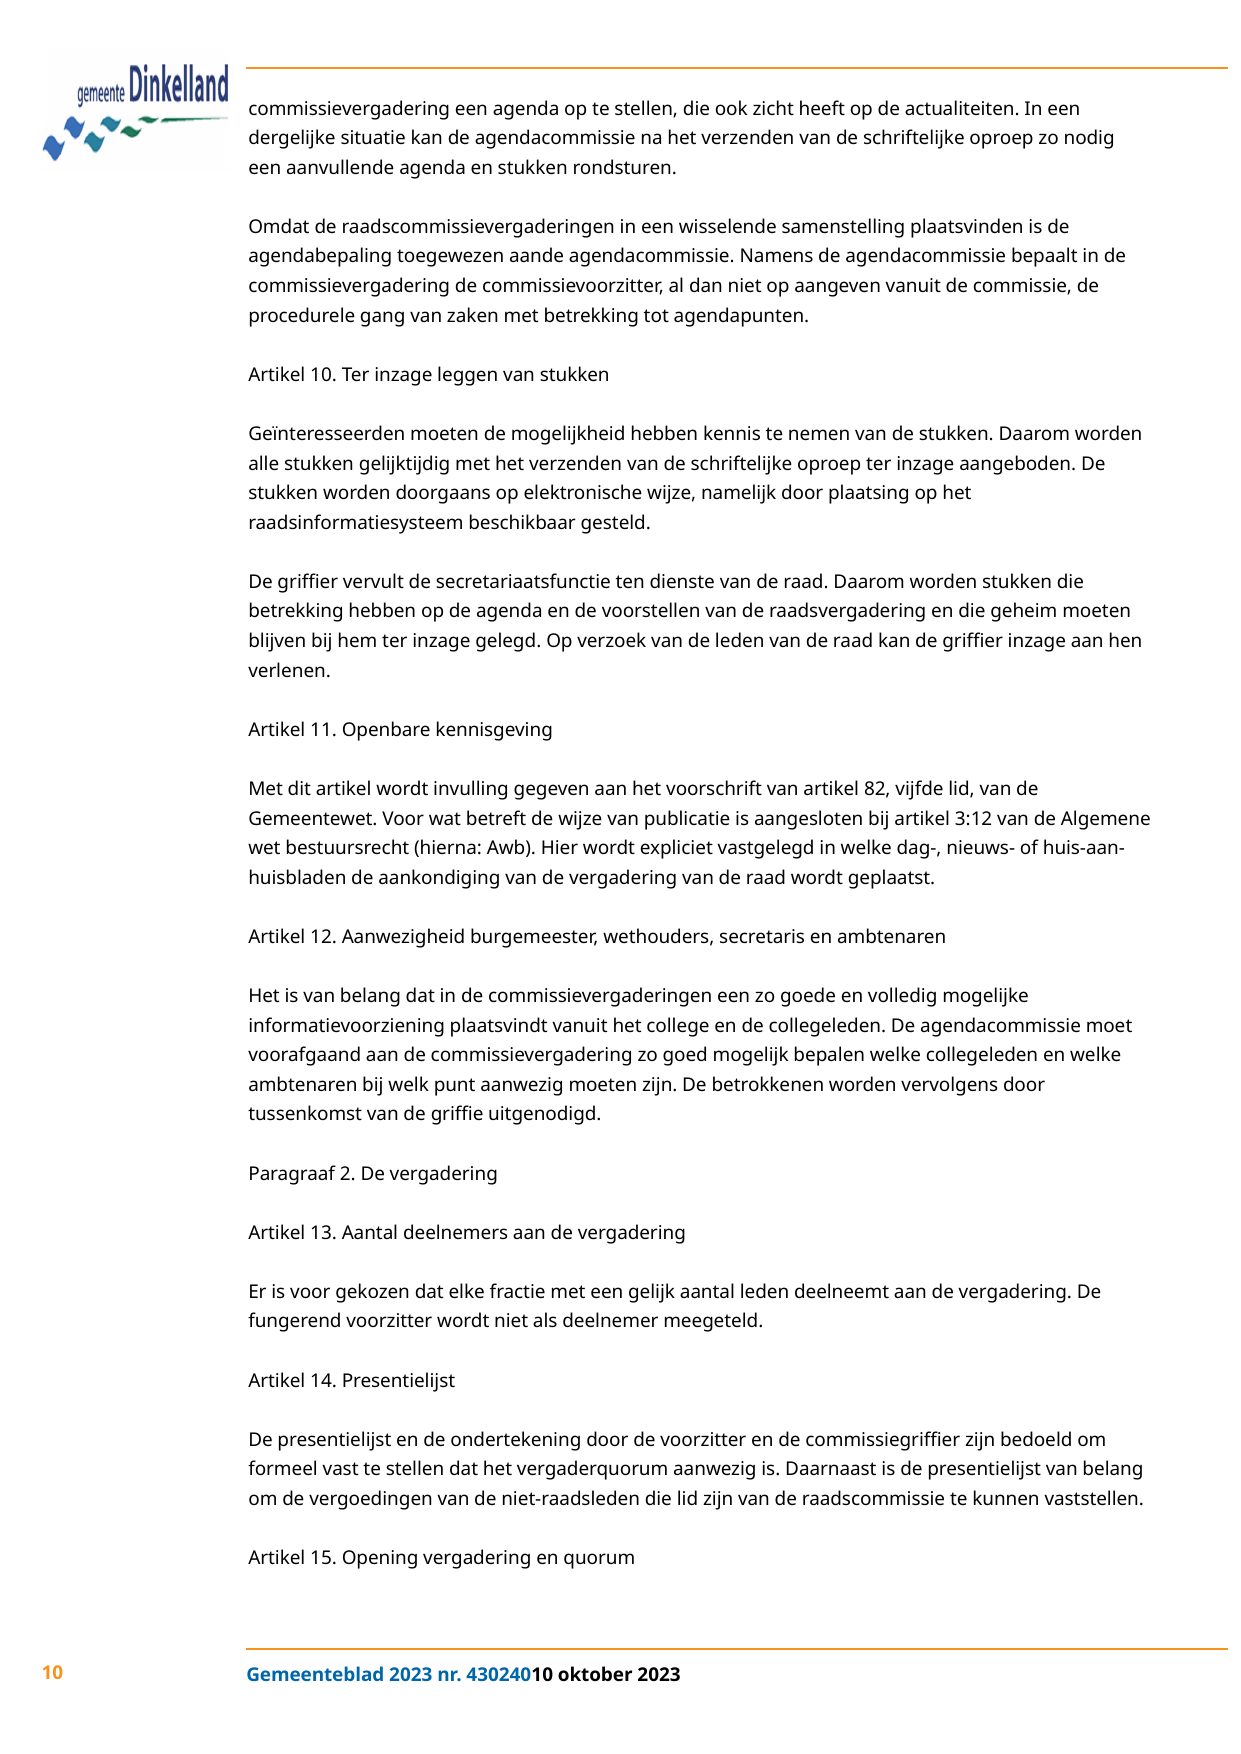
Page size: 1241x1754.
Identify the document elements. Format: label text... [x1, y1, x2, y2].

text Artikel 12. Aanwezigheid burgemeester, wethouders, secretaris en ambtenaren [248, 923, 1152, 949]
text De presentielijst en de ondertekening door de voorzitter en de commissiegriffier zijn bedoeld om formeel vast te stellen dat het vergaderquorum aanwezig is. Daarnaast is de presentielijst van belang om de vergoedingen van de niet-raadsleden die lid zijn van de raadscommissie te kunnen vaststellen. [248, 1426, 1152, 1511]
text Artikel 13. Aantal deelnemers aan de vergadering [248, 1219, 1152, 1245]
text Artikel 15. Opening vergadering en quorum [248, 1544, 1152, 1570]
text Artikel 10. Ter inzage leggen van stukken [248, 361, 1152, 387]
text Geïnteresseerden moeten de mogelijkheid hebben kennis te nemen van de stukken. Daarom worden alle stukken gelijktijdig met het verzenden van de schriftelijke oproep ter inzage aangeboden. De stukken worden doorgaans op elektronische wijze, namelijk door plaatsing op het raadsinformatiesysteem beschikbaar gesteld. [248, 420, 1152, 535]
picture [41, 47, 231, 172]
text Er is voor gekozen dat elke fractie met een gelijk aantal leden deelneemt aan de vergadering. De fungerend voorzitter wordt niet als deelnemer meegeteld. [248, 1278, 1152, 1333]
text Artikel 14. Presentielijst [248, 1367, 1152, 1393]
text Omdat de raadscommissievergaderingen in een wisselende samenstelling plaatsvinden is de agendabepaling toegewezen aande agendacommissie. Namens de agendacommissie bepaalt in de commissievergadering de commissievoorzitter, al dan niet op aangeven vanuit de commissie, de procedurele gang van zaken met betrekking tot agendapunten. [248, 213, 1152, 328]
text De griffier vervult de secretariaatsfunctie ten dienste van de raad. Daarom worden stukken die betrekking hebben op de agenda en de voorstellen van de raadsvergadering en die geheim moeten blijven bij hem ter inzage gelegd. Op verzoek van de leden van de raad kan de griffier inzage aan hen verlenen. [248, 568, 1152, 683]
text Met dit artikel wordt invulling gegeven aan het voorschrift van artikel 82, vijfde lid, van de Gemeentewet. Voor wat betreft de wijze van publicatie is aangesloten bij artikel 3:12 van de Algemene wet bestuursrecht (hierna: Awb). Hier wordt expliciet vastgelegd in welke dag-, nieuws- of huis-aan-huisbladen de aankondiging van de vergadering van de raad wordt geplaatst. [248, 775, 1152, 890]
text Paragraaf 2. De vergadering [248, 1160, 1152, 1186]
text Het is van belang dat in de commissievergaderingen een zo goede en volledig mogelijke informatievoorziening plaatsvindt vanuit het college en de collegeleden. De agendacommissie moet voorafgaand aan de commissievergadering zo goed mogelijk bepalen welke collegeleden en welke ambtenaren bij welk punt aanwezig moeten zijn. De betrokkenen worden vervolgens door tussenkomst van de griffie uitgenodigd. [248, 982, 1152, 1126]
text Artikel 11. Openbare kennisgeving [248, 716, 1152, 742]
text commissievergadering een agenda op te stellen, die ook zicht heeft op de actualiteiten. In een dergelijke situatie kan de agendacommissie na het verzenden van de schriftelijke oproep zo nodig een aanvullende agenda en stukken rondsturen. [248, 95, 1152, 180]
